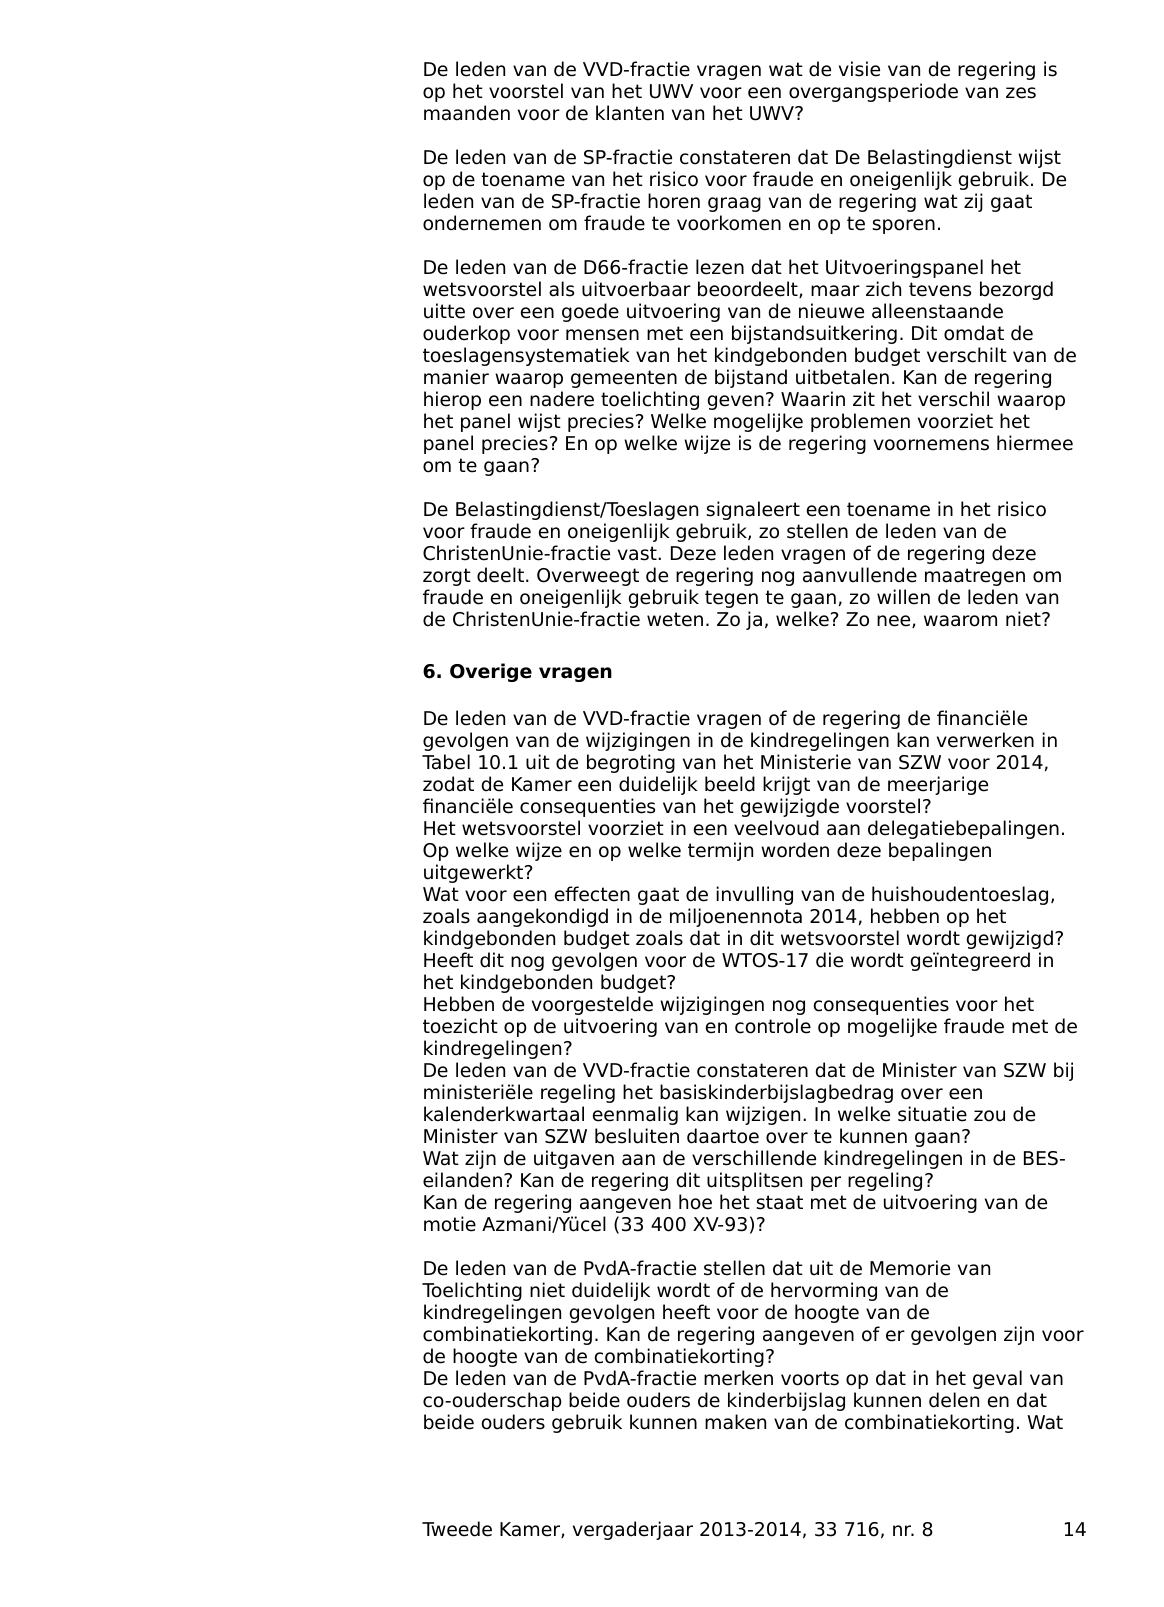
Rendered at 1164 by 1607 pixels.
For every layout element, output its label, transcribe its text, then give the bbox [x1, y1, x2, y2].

text De leden van de VVD-fractie vragen of de regering de financiële gevolgen van de wijzigingen in de kindregelingen kan verwerken in Tabel 10.1 uit de begroting van het Ministerie van SZW voor 2014, zodat de Kamer een duidelijk beeld krijgt van de meerjarige financiële consequenties van het gewijzigde voorstel? [422, 708, 1087, 818]
text De leden van de SP-fractie constateren dat De Belastingdienst wijst op de toename van het risico voor fraude en oneigenlijk gebruik. De leden van de SP-fractie horen graag van de regering wat zij gaat ondernemen om fraude te voorkomen en op te sporen. [422, 147, 1087, 235]
text Het wetsvoorstel voorziet in een veelvoud aan delegatiebepalingen. Op welke wijze en op welke termijn worden deze bepalingen uitgewerkt? [422, 818, 1087, 884]
text Hebben de voorgestelde wijzigingen nog consequenties voor het toezicht op de uitvoering van en controle op mogelijke fraude met de kindregelingen? [422, 994, 1087, 1060]
text De leden van de VVD-fractie vragen wat de visie van de regering is op het voorstel van het UWV voor een overgangsperiode van zes maanden voor de klanten van het UWV? [422, 59, 1087, 125]
text Kan de regering aangeven hoe het staat met de uitvoering van de motie Azmani/Yücel (33 400 XV-93)? [422, 1192, 1087, 1236]
subtitle 6. Overige vragen [422, 661, 1087, 683]
text Wat voor een effecten gaat de invulling van de huishoudentoeslag, zoals aangekondigd in de miljoenennota 2014, hebben op het kindgebonden budget zoals dat in dit wetsvoorstel wordt gewijzigd? Heeft dit nog gevolgen voor de WTOS-17 die wordt geïntegreerd in het kindgebonden budget? [422, 884, 1087, 994]
text De leden van de VVD-fractie constateren dat de Minister van SZW bij ministeriële regeling het basiskinderbijslagbedrag over een kalenderkwartaal eenmalig kan wijzigen. In welke situatie zou de Minister van SZW besluiten daartoe over te kunnen gaan? [422, 1060, 1087, 1148]
text De leden van de PvdA-fractie stellen dat uit de Memorie van Toelichting niet duidelijk wordt of de hervorming van de kindregelingen gevolgen heeft voor de hoogte van de combinatiekorting. Kan de regering aangeven of er gevolgen zijn voor de hoogte van de combinatiekorting? [422, 1258, 1087, 1368]
text De Belastingdienst/Toeslagen signaleert een toename in het risico voor fraude en oneigenlijk gebruik, zo stellen de leden van de ChristenUnie-fractie vast. Deze leden vragen of de regering deze zorgt deelt. Overweegt de regering nog aanvullende maatregen om fraude en oneigenlijk gebruik tegen te gaan, zo willen de leden van de ChristenUnie-fractie weten. Zo ja, welke? Zo nee, waarom niet? [422, 499, 1087, 631]
text De leden van de D66-fractie lezen dat het Uitvoeringspanel het wetsvoorstel als uitvoerbaar beoordeelt, maar zich tevens bezorgd uitte over een goede uitvoering van de nieuwe alleenstaande ouderkop voor mensen met een bijstandsuitkering. Dit omdat de toeslagensystematiek van het kindgebonden budget verschilt van de manier waarop gemeenten de bijstand uitbetalen. Kan de regering hierop een nadere toelichting geven? Waarin zit het verschil waarop het panel wijst precies? Welke mogelijke problemen voorziet het panel precies? En op welke wijze is de regering voornemens hiermee om te gaan? [422, 257, 1087, 477]
text De leden van de PvdA-fractie merken voorts op dat in het geval van co-ouderschap beide ouders de kinderbijslag kunnen delen en dat beide ouders gebruik kunnen maken van de combinatiekorting. Wat [422, 1368, 1087, 1434]
text Wat zijn de uitgaven aan de verschillende kindregelingen in de BES-eilanden? Kan de regering dit uitsplitsen per regeling? [422, 1148, 1087, 1192]
